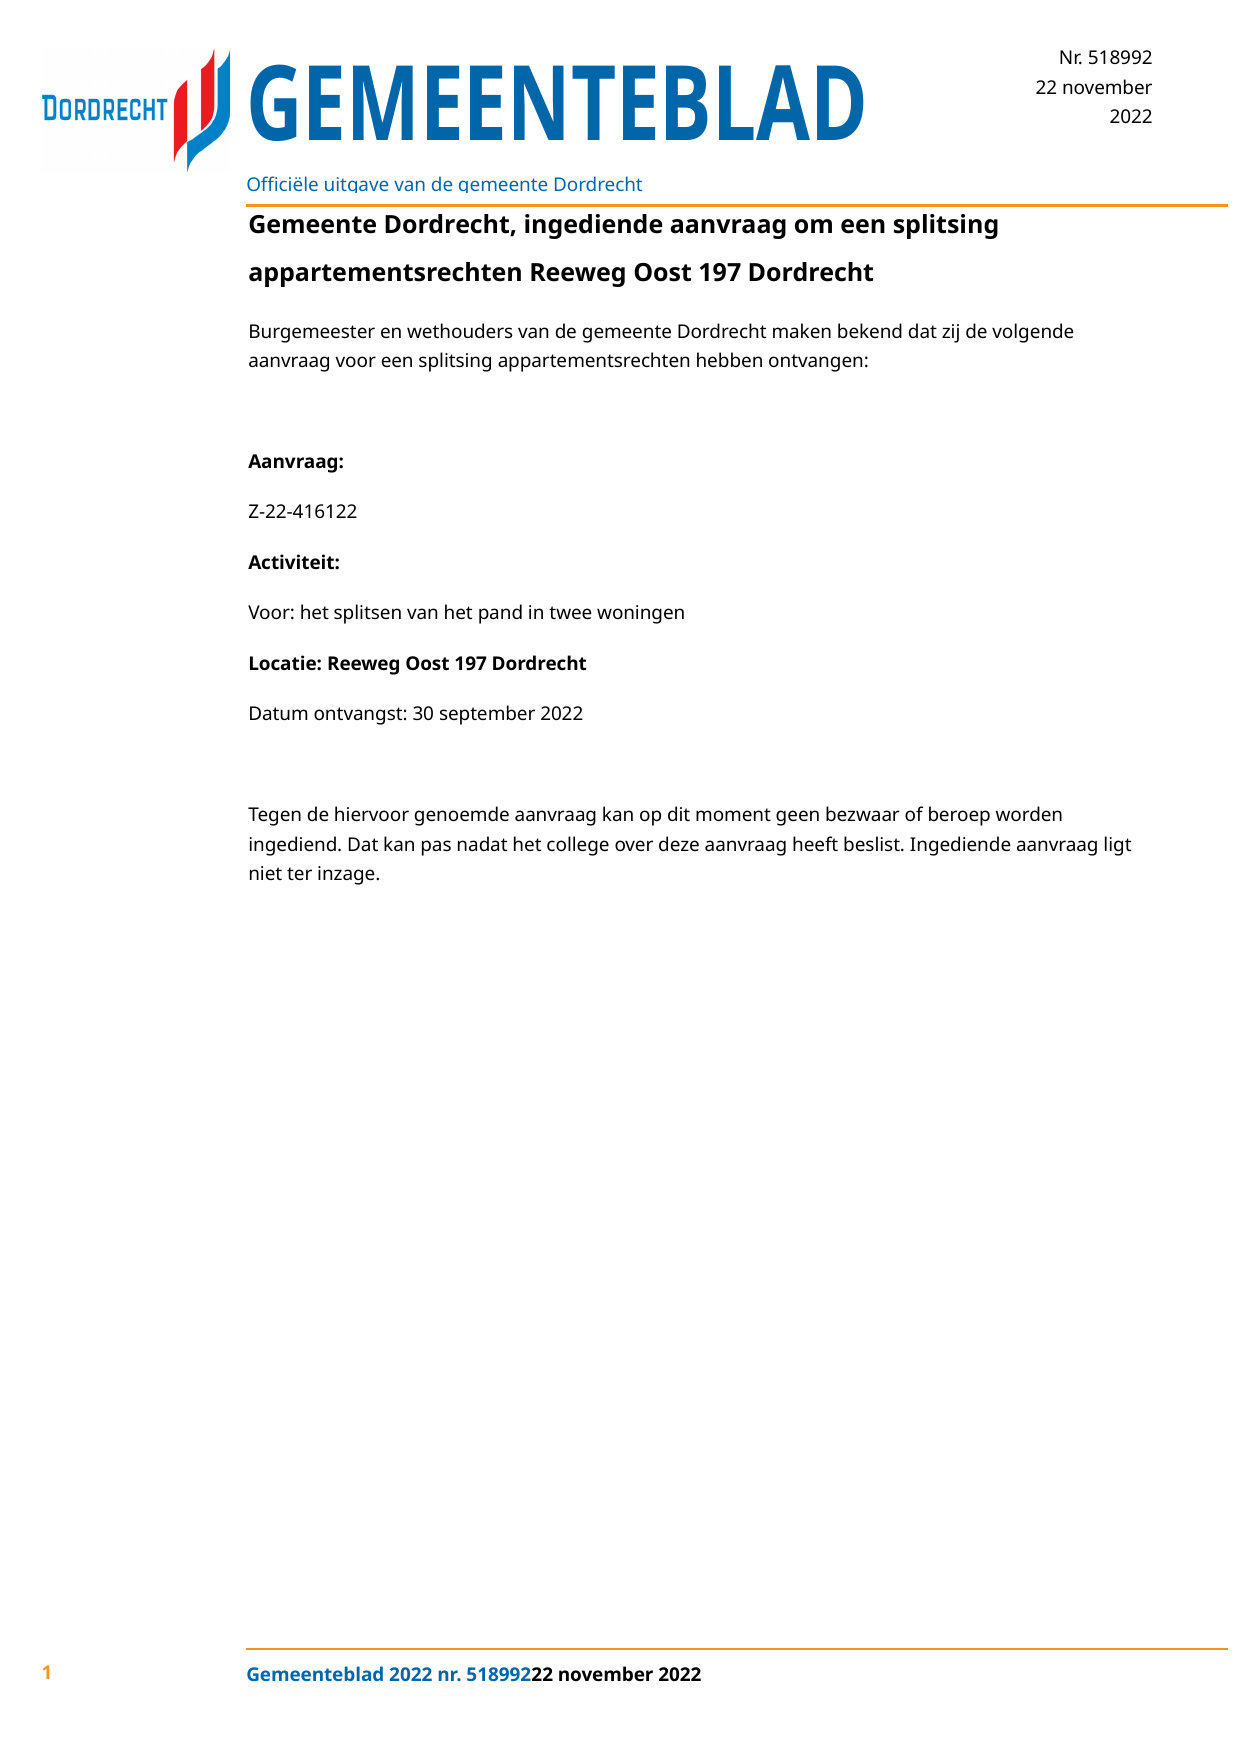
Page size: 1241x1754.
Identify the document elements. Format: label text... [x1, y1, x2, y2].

text Voor: het splitsen van het pand in twee woningen [248, 599, 1152, 625]
text Tegen de hiervoor genoemde aanvraag kan op dit moment geen bezwaar of beroep worden ingediend. Dat kan pas nadat het college over deze aanvraag heeft beslist. Ingediende aanvraag ligt niet ter inzage. [248, 801, 1152, 886]
picture [41, 47, 231, 172]
text Burgemeester en wethouders van de gemeente Dordrecht maken bekend dat zij de volgende aanvraag voor een splitsing appartementsrechten hebben ontvangen: [248, 318, 1152, 373]
text Activiteit: [248, 549, 1152, 575]
text Aanvraag: [248, 448, 1152, 474]
text Locatie: Reeweg Oost 197 Dordrecht [248, 650, 1152, 676]
text Datum ontvangst: 30 september 2022 [248, 700, 1152, 726]
text Z-22-416122 [248, 499, 1152, 524]
text Gemeente Dordrecht, ingediende aanvraag om een splitsing appartementsrechten Reeweg Oost 197 Dordrecht [248, 207, 1152, 288]
